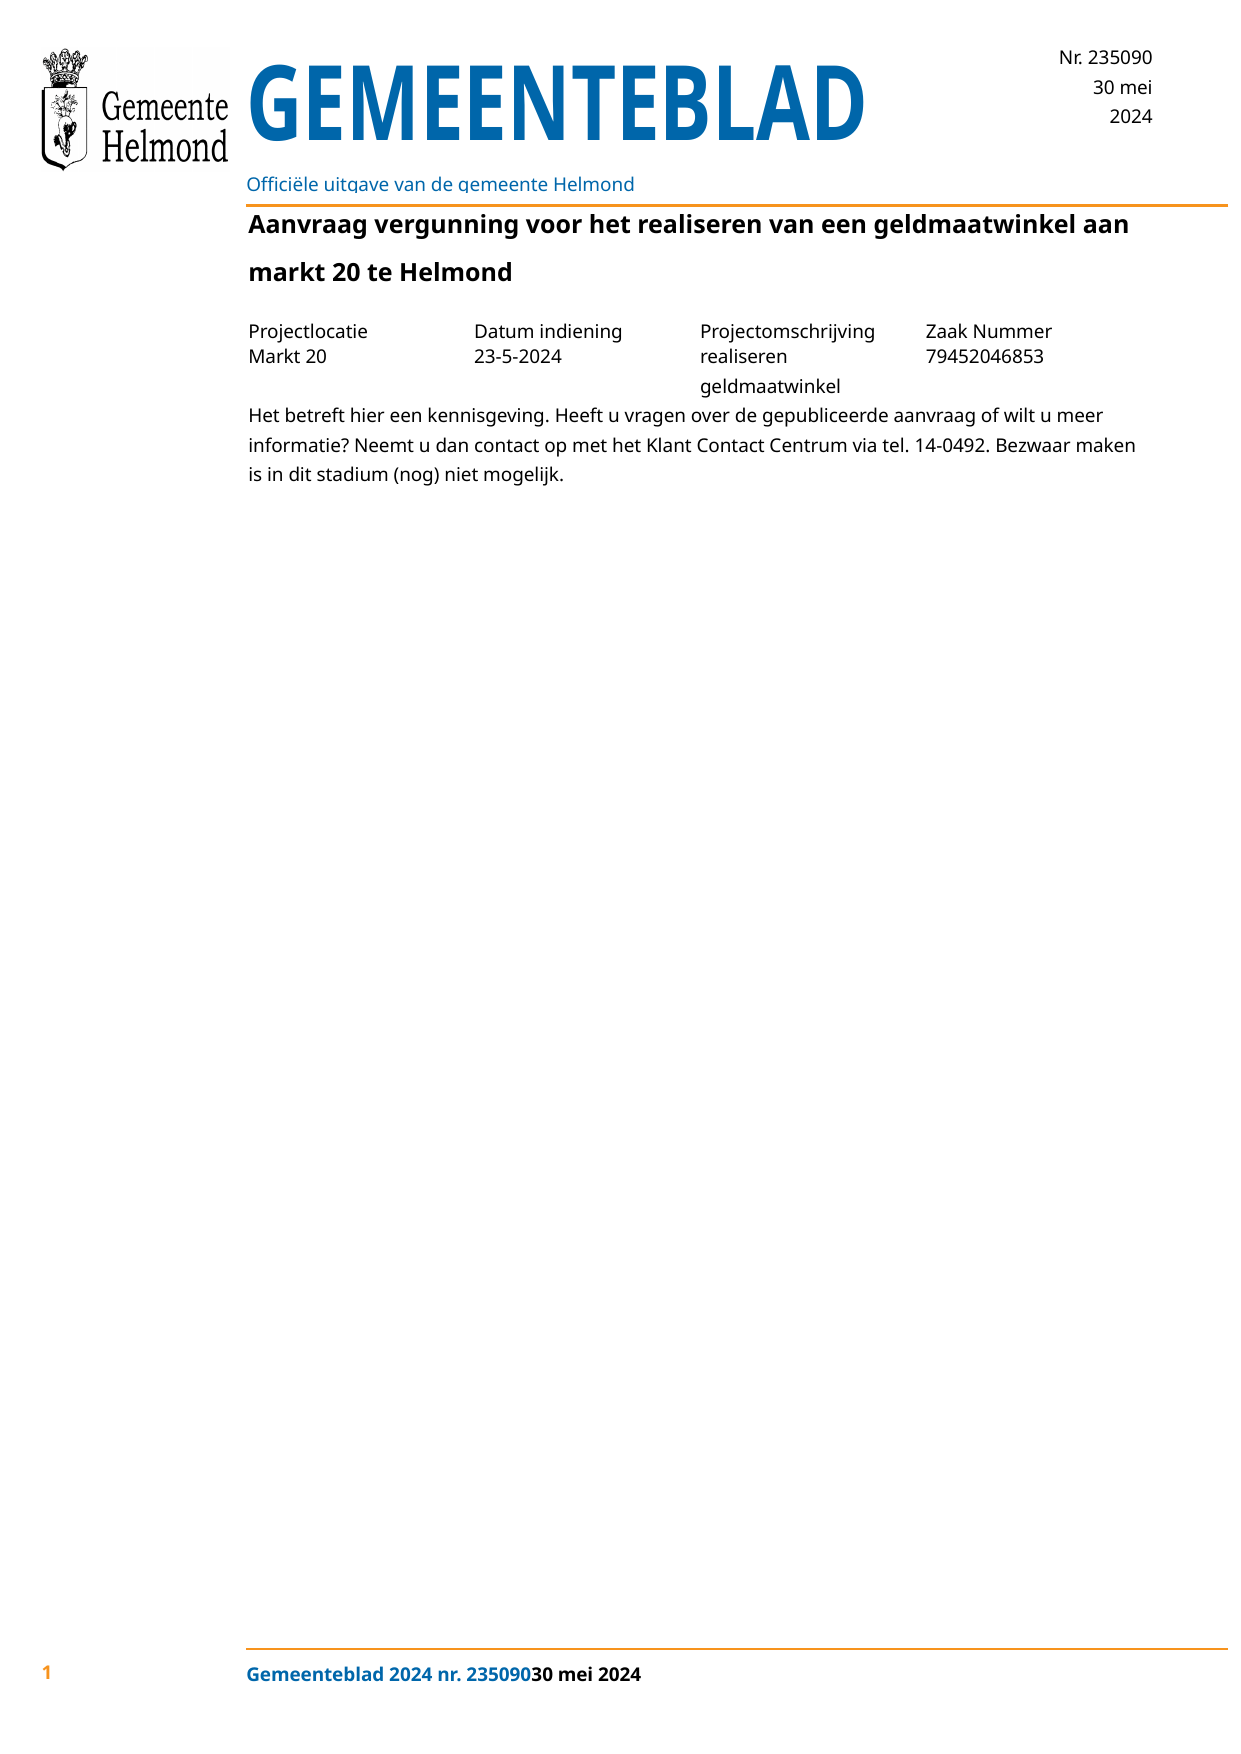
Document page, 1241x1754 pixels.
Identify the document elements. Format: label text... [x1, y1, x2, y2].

table_header Datum indiening [474, 318, 700, 344]
table_header Zaak Nummer [926, 318, 1152, 344]
table_header Projectlocatie [248, 318, 474, 344]
table_cell 79452046853 [926, 344, 1152, 399]
table_cell 23-5-2024 [474, 344, 700, 399]
table_cell realiseren geldmaatwinkel [700, 344, 926, 399]
text Aanvraag vergunning voor het realiseren van een geldmaatwinkel aan markt 20 te Helmond [248, 207, 1152, 288]
table_header Projectomschrijving [700, 318, 926, 344]
picture [41, 47, 231, 172]
table_cell Markt 20 [248, 344, 474, 399]
text Het betreft hier een kennisgeving. Heeft u vragen over de gepubliceerde aanvraag of wilt u meer informatie? Neemt u dan contact op met het Klant Contact Centrum via tel. 14-0492. Bezwaar maken is in dit stadium (nog) niet mogelijk. [248, 402, 1152, 487]
